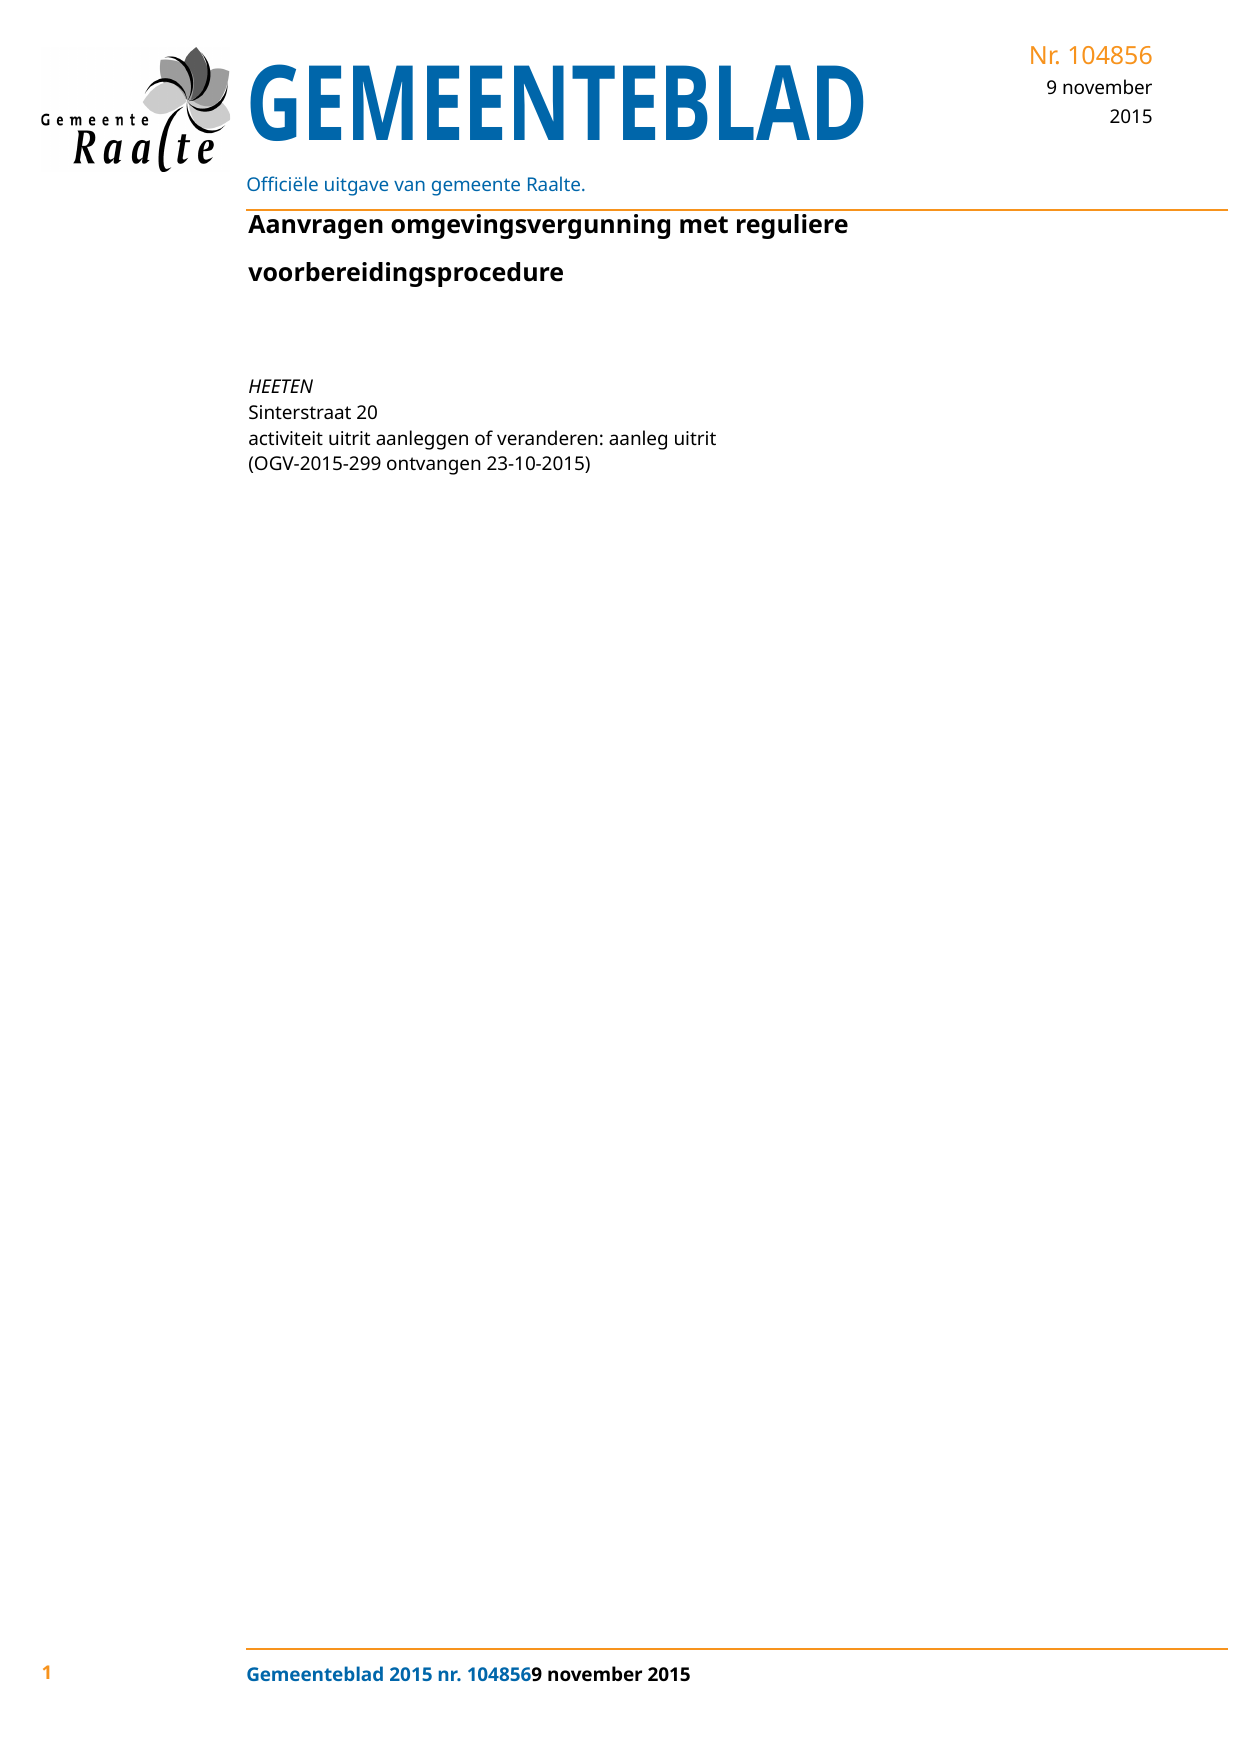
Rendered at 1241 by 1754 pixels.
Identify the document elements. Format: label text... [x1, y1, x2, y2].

text Sinterstraat 20 [248, 399, 1152, 425]
text activiteit uitrit aanleggen of veranderen: aanleg uitrit [248, 425, 1152, 450]
picture [41, 47, 231, 172]
text (OGV-2015-299 ontvangen 23-10-2015) [248, 450, 1152, 476]
text Aanvragen omgevingsvergunning met reguliere voorbereidingsprocedure [248, 211, 1152, 288]
text HEETEN [248, 373, 1152, 399]
